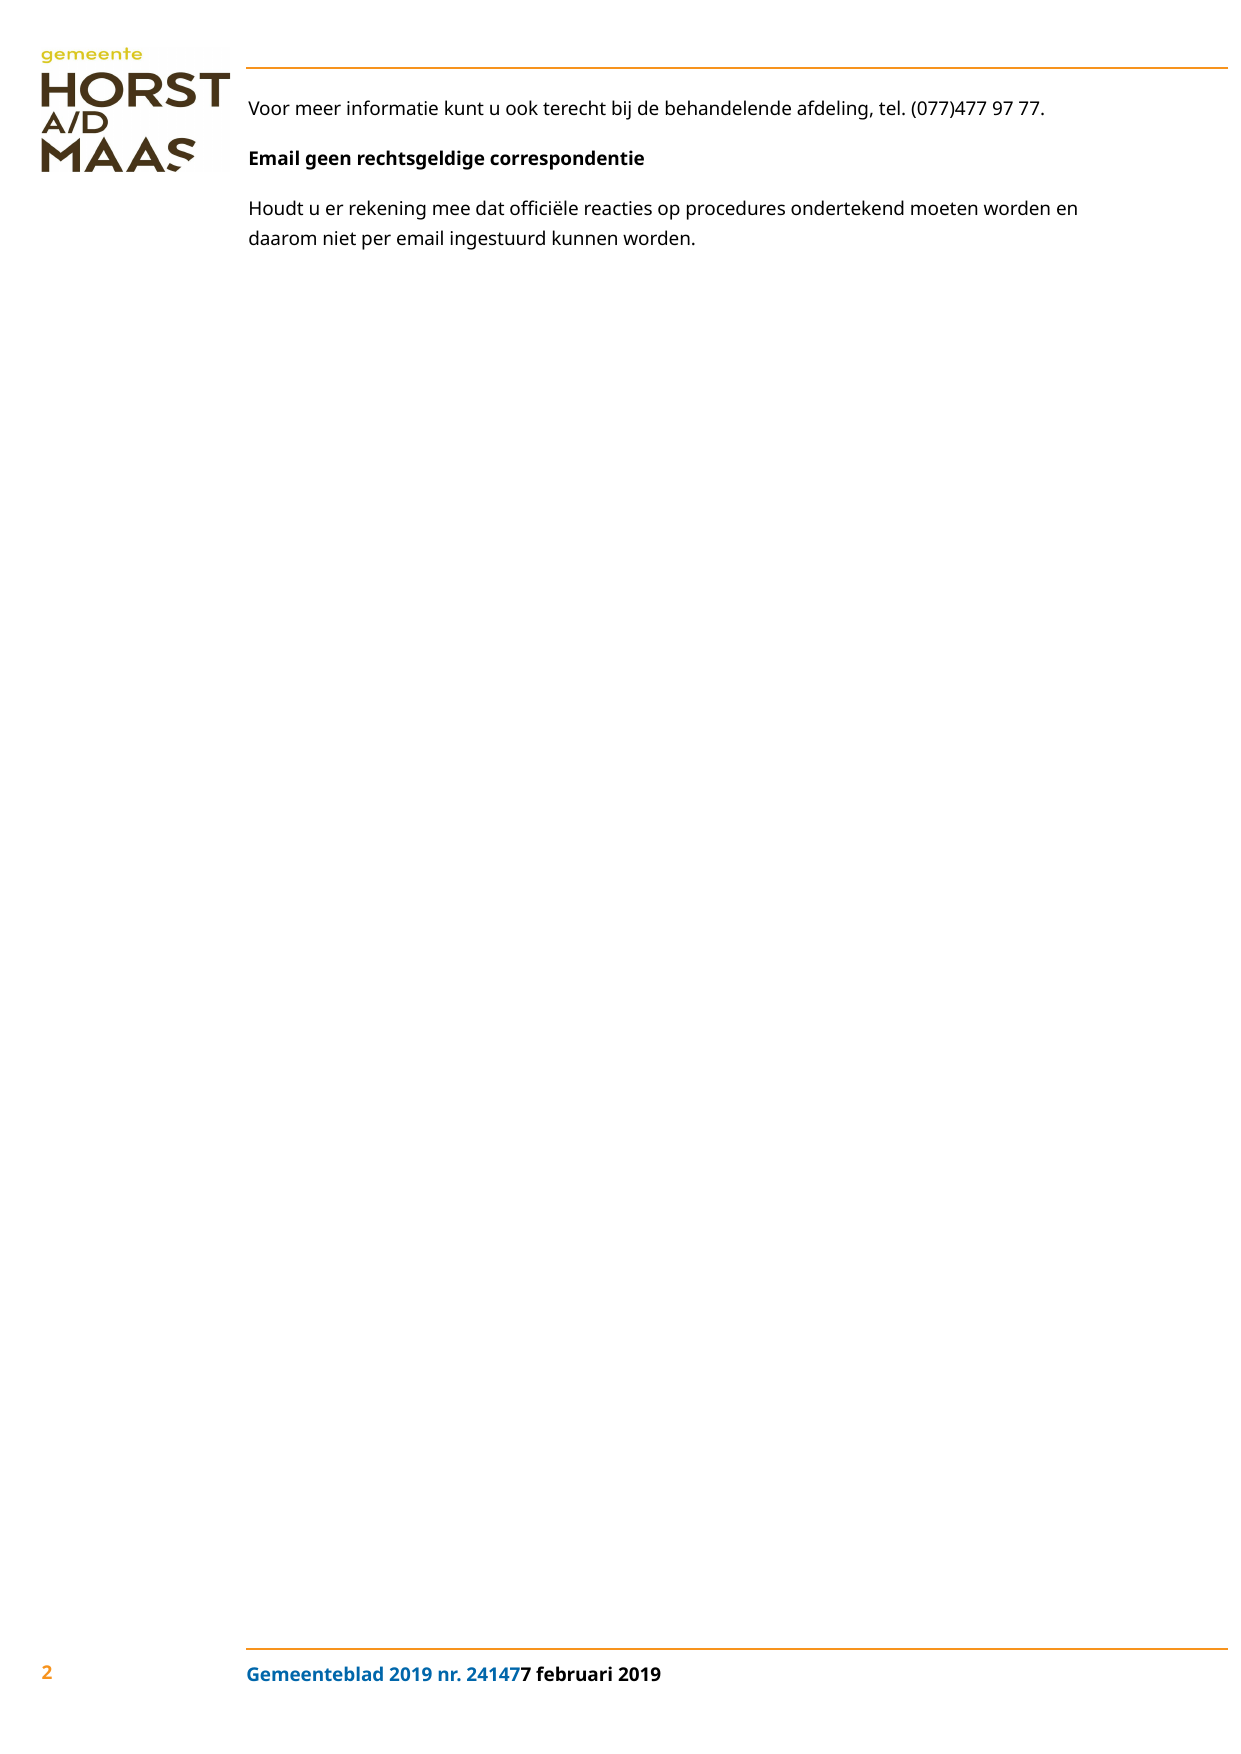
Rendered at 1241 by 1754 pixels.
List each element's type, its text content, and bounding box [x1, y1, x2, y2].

text Voor meer informatie kunt u ook terecht bij de behandelende afdeling, tel. (077)477 97 77. [248, 95, 1152, 121]
picture [41, 47, 231, 172]
text Email geen rechtsgeldige correspondentie [248, 145, 1152, 171]
text Houdt u er rekening mee dat officiële reacties op procedures ondertekend moeten worden en daarom niet per email ingestuurd kunnen worden. [248, 196, 1152, 251]
